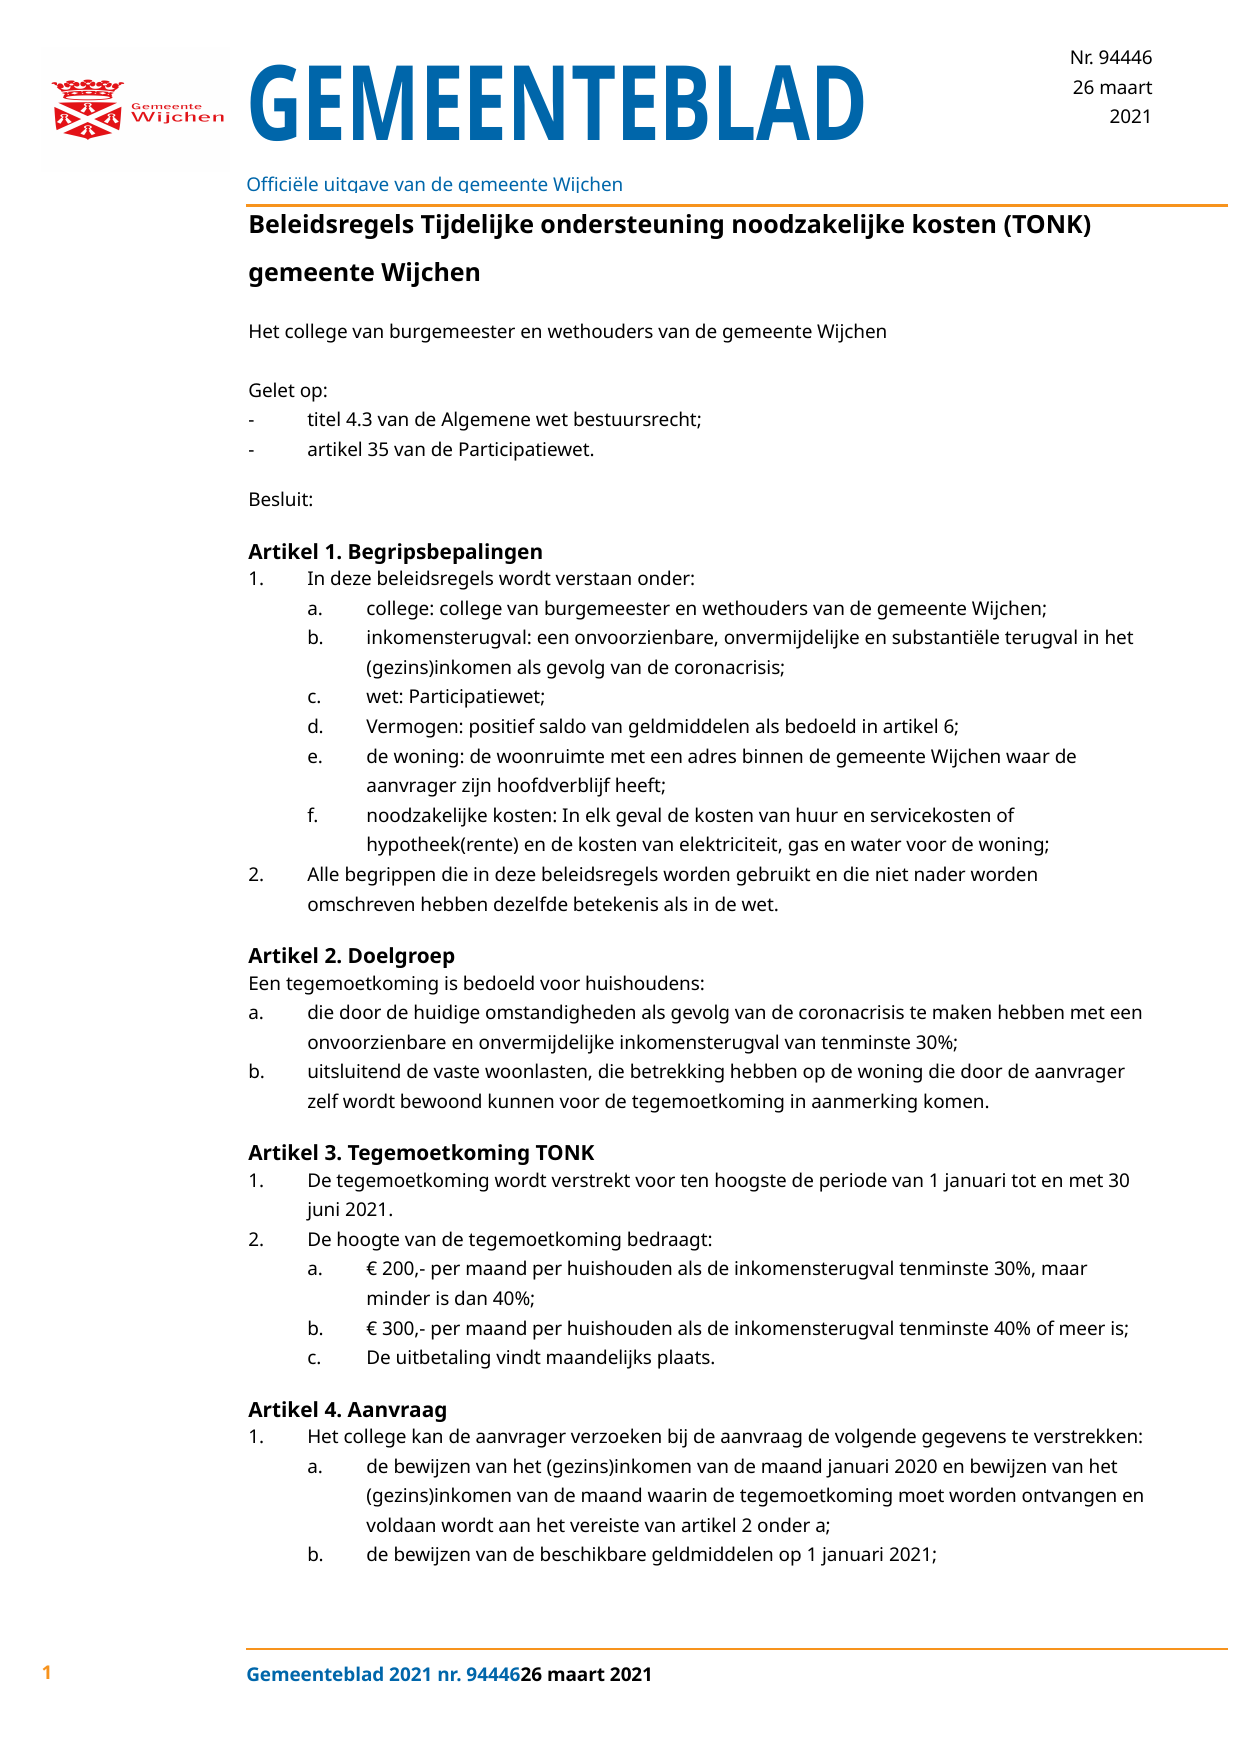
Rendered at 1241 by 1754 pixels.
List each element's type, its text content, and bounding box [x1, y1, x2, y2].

text Artikel 3. Tegemoetkoming TONK [248, 1138, 1152, 1167]
list wet: Participatiewet; [307, 684, 1152, 709]
list inkomensterugval: een onvoorzienbare, onvermijdelijke en substantiële terugval in het (gezins)inkomen als gevolg van de coronacrisis; [307, 624, 1152, 680]
list € 200,- per maand per huishouden als de inkomensterugval tenminste 30%, maar minder is dan 40%; [307, 1256, 1152, 1311]
list Het college kan de aanvrager verzoeken bij de aanvraag de volgende gegevens te verstrekken: [248, 1423, 1152, 1449]
list De uitbetaling vindt maandelijks plaats. [307, 1344, 1152, 1370]
list In deze beleidsregels wordt verstaan onder: [248, 565, 1152, 591]
text Besluit: [248, 487, 1152, 512]
text Artikel 4. Aanvraag [248, 1395, 1152, 1423]
list Vermogen: positief saldo van geldmiddelen als bedoeld in artikel 6; [307, 713, 1152, 739]
list noodzakelijke kosten: In elk geval de kosten van huur en servicekosten of hypotheek(rente) en de kosten van elektriciteit, gas en water voor de woning; [307, 802, 1152, 857]
list die door de huidige omstandigheden als gevolg van de coronacrisis te maken hebben met een onvoorzienbare en onvermijdelijke inkomensterugval van tenminste 30%; [248, 999, 1152, 1054]
text Het college van burgemeester en wethouders van de gemeente Wijchen [248, 318, 1152, 344]
list college: college van burgemeester en wethouders van de gemeente Wijchen; [307, 595, 1152, 621]
text Beleidsregels Tijdelijke ondersteuning noodzakelijke kosten (TONK) gemeente Wijchen [248, 207, 1152, 288]
text Artikel 1. Begripsbepalingen [248, 537, 1152, 565]
list Alle begrippen die in deze beleidsregels worden gebruikt en die niet nader worden omschreven hebben dezelfde betekenis als in de wet. [248, 861, 1152, 917]
text Gelet op: [248, 377, 1152, 403]
list artikel 35 van de Participatiewet. [248, 436, 1152, 462]
text Een tegemoetkoming is bedoeld voor huishoudens: [248, 970, 1152, 995]
list de bewijzen van de beschikbare geldmiddelen op 1 januari 2021; [307, 1542, 1152, 1567]
list de bewijzen van het (gezins)inkomen van de maand januari 2020 en bewijzen van het (gezins)inkomen van de maand waarin de tegemoetkoming moet worden ontvangen en voldaan wordt aan het vereiste van artikel 2 onder a; [307, 1453, 1152, 1538]
list uitsluitend de vaste woonlasten, die betrekking hebben op de woning die door de aanvrager zelf wordt bewoond kunnen voor de tegemoetkoming in aanmerking komen. [248, 1058, 1152, 1114]
picture [41, 47, 231, 172]
list De tegemoetkoming wordt verstrekt voor ten hoogste de periode van 1 januari tot en met 30 juni 2021. [248, 1167, 1152, 1222]
list € 300,- per maand per huishouden als de inkomensterugval tenminste 40% of meer is; [307, 1315, 1152, 1341]
list De hoogte van de tegemoetkoming bedraagt: [248, 1226, 1152, 1252]
list de woning: de woonruimte met een adres binnen de gemeente Wijchen waar de aanvrager zijn hoofdverblijf heeft; [307, 743, 1152, 798]
text Artikel 2. Doelgroep [248, 941, 1152, 970]
list titel 4.3 van de Algemene wet bestuursrecht; [248, 407, 1152, 432]
